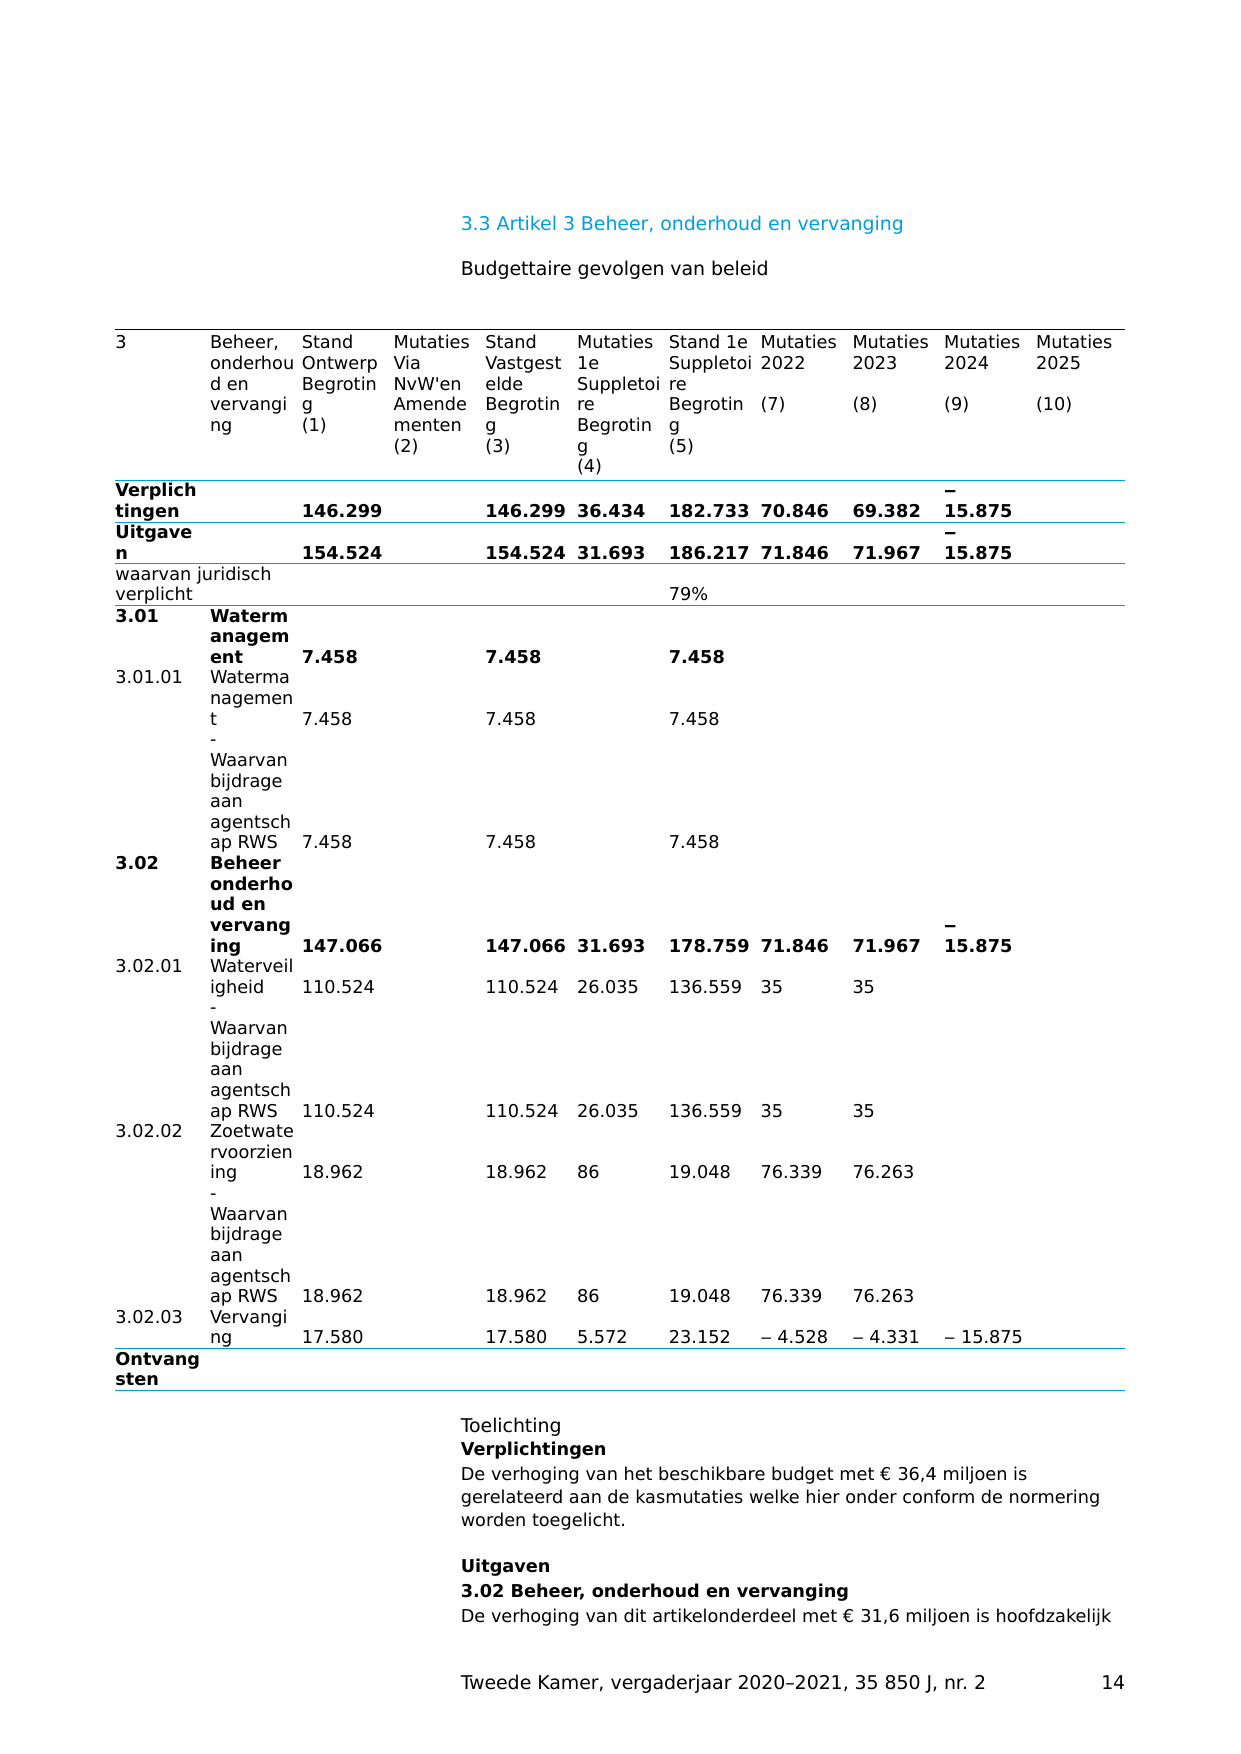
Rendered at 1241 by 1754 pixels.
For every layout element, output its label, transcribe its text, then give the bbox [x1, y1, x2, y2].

table_cell 3.02.03 [115, 1307, 207, 1348]
table_cell - Waarvan bijdrage aan agentschap RWS [207, 998, 299, 1121]
table_cell [390, 956, 482, 997]
table_cell [207, 523, 299, 563]
table_cell [482, 1349, 574, 1390]
table_cell 35 [849, 998, 941, 1121]
table_cell 70.846 [758, 481, 849, 521]
table_cell 19.048 [666, 1121, 757, 1183]
table_cell 147.066 [299, 853, 390, 956]
table_cell 35 [758, 998, 849, 1121]
table_cell [849, 564, 941, 605]
table_cell 17.580 [299, 1307, 390, 1348]
table_cell Mutaties 2022 (7) [758, 330, 849, 480]
table_cell 26.035 [574, 998, 666, 1121]
table_cell 7.458 [299, 606, 390, 667]
table_cell [390, 1121, 482, 1183]
table_cell Stand 1e Suppletoire Begroting (5) [666, 330, 757, 480]
table_cell [390, 668, 482, 729]
table_cell Mutaties 2024 (9) [941, 330, 1033, 480]
table_cell 23.152 [666, 1307, 757, 1348]
table_cell [941, 956, 1033, 997]
table_cell - Waarvan bijdrage aan agentschap RWS [207, 1183, 299, 1307]
table_cell [574, 564, 666, 605]
table_cell 186.217 [666, 523, 757, 563]
table_cell 7.458 [666, 729, 757, 853]
table_cell 182.733 [666, 481, 757, 521]
table_cell Stand Ontwerp Begroting (1) [299, 330, 390, 480]
table_cell 110.524 [299, 956, 390, 997]
table_cell ‒ 15.875 [941, 523, 1033, 563]
table_cell [758, 564, 849, 605]
table_cell [390, 1183, 482, 1307]
table_cell ‒ 4.528 [758, 1307, 849, 1348]
table_cell 3.02 [115, 853, 207, 956]
table_cell [941, 729, 1033, 853]
title Toelichting [461, 1415, 1125, 1437]
table_cell [390, 998, 482, 1121]
table_cell [390, 606, 482, 667]
table_cell 146.299 [482, 481, 574, 521]
table_cell ‒ 15.875 [941, 481, 1033, 521]
table_cell [115, 998, 207, 1121]
table_header Tabel 5 Budgettaire gevolgen van beleid art. .. (bedragen x € 1.000) [115, 304, 1125, 329]
title 3.3 Artikel 3 Beheer, onderhoud en vervanging [461, 213, 1125, 235]
table_cell 7.458 [299, 729, 390, 853]
table_cell [1033, 481, 1125, 521]
table_cell [390, 853, 482, 956]
table_cell 147.066 [482, 853, 574, 956]
table_cell 71.846 [758, 853, 849, 956]
table_cell Zoetwatervoorziening [207, 1121, 299, 1183]
table_cell [849, 668, 941, 729]
table_cell 17.580 [482, 1307, 574, 1348]
table_cell [758, 668, 849, 729]
table_cell 3.02.01 [115, 956, 207, 997]
table_cell 36.434 [574, 481, 666, 521]
table_cell 3 [115, 330, 207, 480]
table_cell 7.458 [482, 729, 574, 853]
table_cell Mutaties 2025 (10) [1033, 330, 1125, 480]
table_cell Mutaties 2023 (8) [849, 330, 941, 480]
table_cell [207, 481, 299, 521]
table_cell 76.263 [849, 1183, 941, 1307]
table_cell 79% [666, 564, 757, 605]
table_cell [1033, 523, 1125, 563]
table_cell [666, 1349, 757, 1390]
table_cell waarvan juridisch verplicht [115, 564, 299, 605]
table_cell [1033, 1121, 1125, 1183]
table_cell 3.01 [115, 606, 207, 667]
table_cell 178.759 [666, 853, 757, 956]
table_cell 31.693 [574, 523, 666, 563]
table_cell 110.524 [299, 998, 390, 1121]
table_cell Waterveiligheid [207, 956, 299, 997]
table_cell [941, 1349, 1033, 1390]
table_cell [1033, 956, 1125, 997]
table_cell 136.559 [666, 956, 757, 997]
table_cell Vervanging [207, 1307, 299, 1348]
table_cell [1033, 1349, 1125, 1390]
table_cell 76.339 [758, 1183, 849, 1307]
table_cell 76.263 [849, 1121, 941, 1183]
table_cell 71.967 [849, 523, 941, 563]
table_cell 3.01.01 [115, 668, 207, 729]
table_cell 18.962 [299, 1121, 390, 1183]
table_cell 7.458 [482, 668, 574, 729]
title Budgettaire gevolgen van beleid [461, 258, 1125, 280]
table_cell ‒ 4.331 [849, 1307, 941, 1348]
table_cell 71.967 [849, 853, 941, 956]
table_cell [941, 1121, 1033, 1183]
table_cell Ontvangsten [115, 1349, 207, 1390]
table_cell Mutaties 1e Suppletoire Begroting (4) [574, 330, 666, 480]
table_cell Beheer, onderhoud en vervanging [207, 330, 299, 480]
table_cell 3.02.02 [115, 1121, 207, 1183]
table_cell [390, 729, 482, 853]
table_cell 26.035 [574, 956, 666, 997]
table_cell [299, 564, 390, 605]
table_cell [849, 606, 941, 667]
table_cell 110.524 [482, 998, 574, 1121]
table_cell [115, 729, 207, 853]
table_cell 7.458 [666, 606, 757, 667]
table_cell 7.458 [299, 668, 390, 729]
text De verhoging van het beschikbare budget met € 36,4 miljoen is gerelateerd aan de kasmutaties welke hier onder conform de normering worden toegelicht. [461, 1462, 1125, 1531]
text Uitgaven [461, 1554, 1125, 1577]
table_cell [1033, 668, 1125, 729]
table_cell Beheer onderhoud en vervanging [207, 853, 299, 956]
table_cell 154.524 [482, 523, 574, 563]
table_cell 86 [574, 1183, 666, 1307]
table_cell [1033, 564, 1125, 605]
table_cell [115, 1183, 207, 1307]
table_cell [390, 1307, 482, 1348]
table_cell 35 [849, 956, 941, 997]
table_cell 136.559 [666, 998, 757, 1121]
table_cell [390, 564, 482, 605]
table_cell 110.524 [482, 956, 574, 997]
table_cell [1033, 606, 1125, 667]
table_cell Watermanagement [207, 668, 299, 729]
table_cell 7.458 [666, 668, 757, 729]
table_cell 18.962 [482, 1183, 574, 1307]
table_cell [941, 668, 1033, 729]
table_cell [849, 1349, 941, 1390]
table_cell [1033, 853, 1125, 956]
table_cell 5.572 [574, 1307, 666, 1348]
table_cell [758, 606, 849, 667]
table_cell [574, 606, 666, 667]
table_cell 76.339 [758, 1121, 849, 1183]
table_cell Verplichtingen [115, 481, 207, 521]
table_cell [390, 481, 482, 521]
table_cell [482, 564, 574, 605]
table_cell [1033, 729, 1125, 853]
table_cell ‒ 15.875 [941, 853, 1033, 956]
table_cell [299, 1349, 390, 1390]
text Verplichtingen [461, 1437, 1125, 1460]
table_cell - Waarvan bijdrage aan agentschap RWS [207, 729, 299, 853]
table_cell [207, 1349, 299, 1390]
table_cell 19.048 [666, 1183, 757, 1307]
table_cell Mutaties Via NvW'en Amendementen (2) [390, 330, 482, 480]
table_cell [574, 1349, 666, 1390]
table_cell Watermanagement [207, 606, 299, 667]
table_cell [1033, 1183, 1125, 1307]
table_cell [849, 729, 941, 853]
table_cell [941, 606, 1033, 667]
table_cell [390, 1349, 482, 1390]
table_cell Uitgaven [115, 523, 207, 563]
table_cell [574, 729, 666, 853]
table_cell Stand Vastgestelde Begroting (3) [482, 330, 574, 480]
table_cell 18.962 [482, 1121, 574, 1183]
table_cell [941, 998, 1033, 1121]
table_cell [1033, 1307, 1125, 1348]
table_cell 146.299 [299, 481, 390, 521]
table_cell 7.458 [482, 606, 574, 667]
text 3.02 Beheer, onderhoud en vervanging [461, 1579, 1125, 1602]
table_cell ‒ 15.875 [941, 1307, 1033, 1348]
table_cell 18.962 [299, 1183, 390, 1307]
table_cell [390, 523, 482, 563]
table_cell [758, 729, 849, 853]
table_cell [941, 564, 1033, 605]
table_cell 31.693 [574, 853, 666, 956]
table_cell 71.846 [758, 523, 849, 563]
table_cell [758, 1349, 849, 1390]
table_cell [941, 1183, 1033, 1307]
table_cell [574, 668, 666, 729]
table_cell 35 [758, 956, 849, 997]
table_cell 69.382 [849, 481, 941, 521]
table_cell 86 [574, 1121, 666, 1183]
table_cell 154.524 [299, 523, 390, 563]
table_cell [1033, 998, 1125, 1121]
text De verhoging van dit artikelonderdeel met € 31,6 miljoen is hoofdzakelijk [461, 1604, 1125, 1627]
